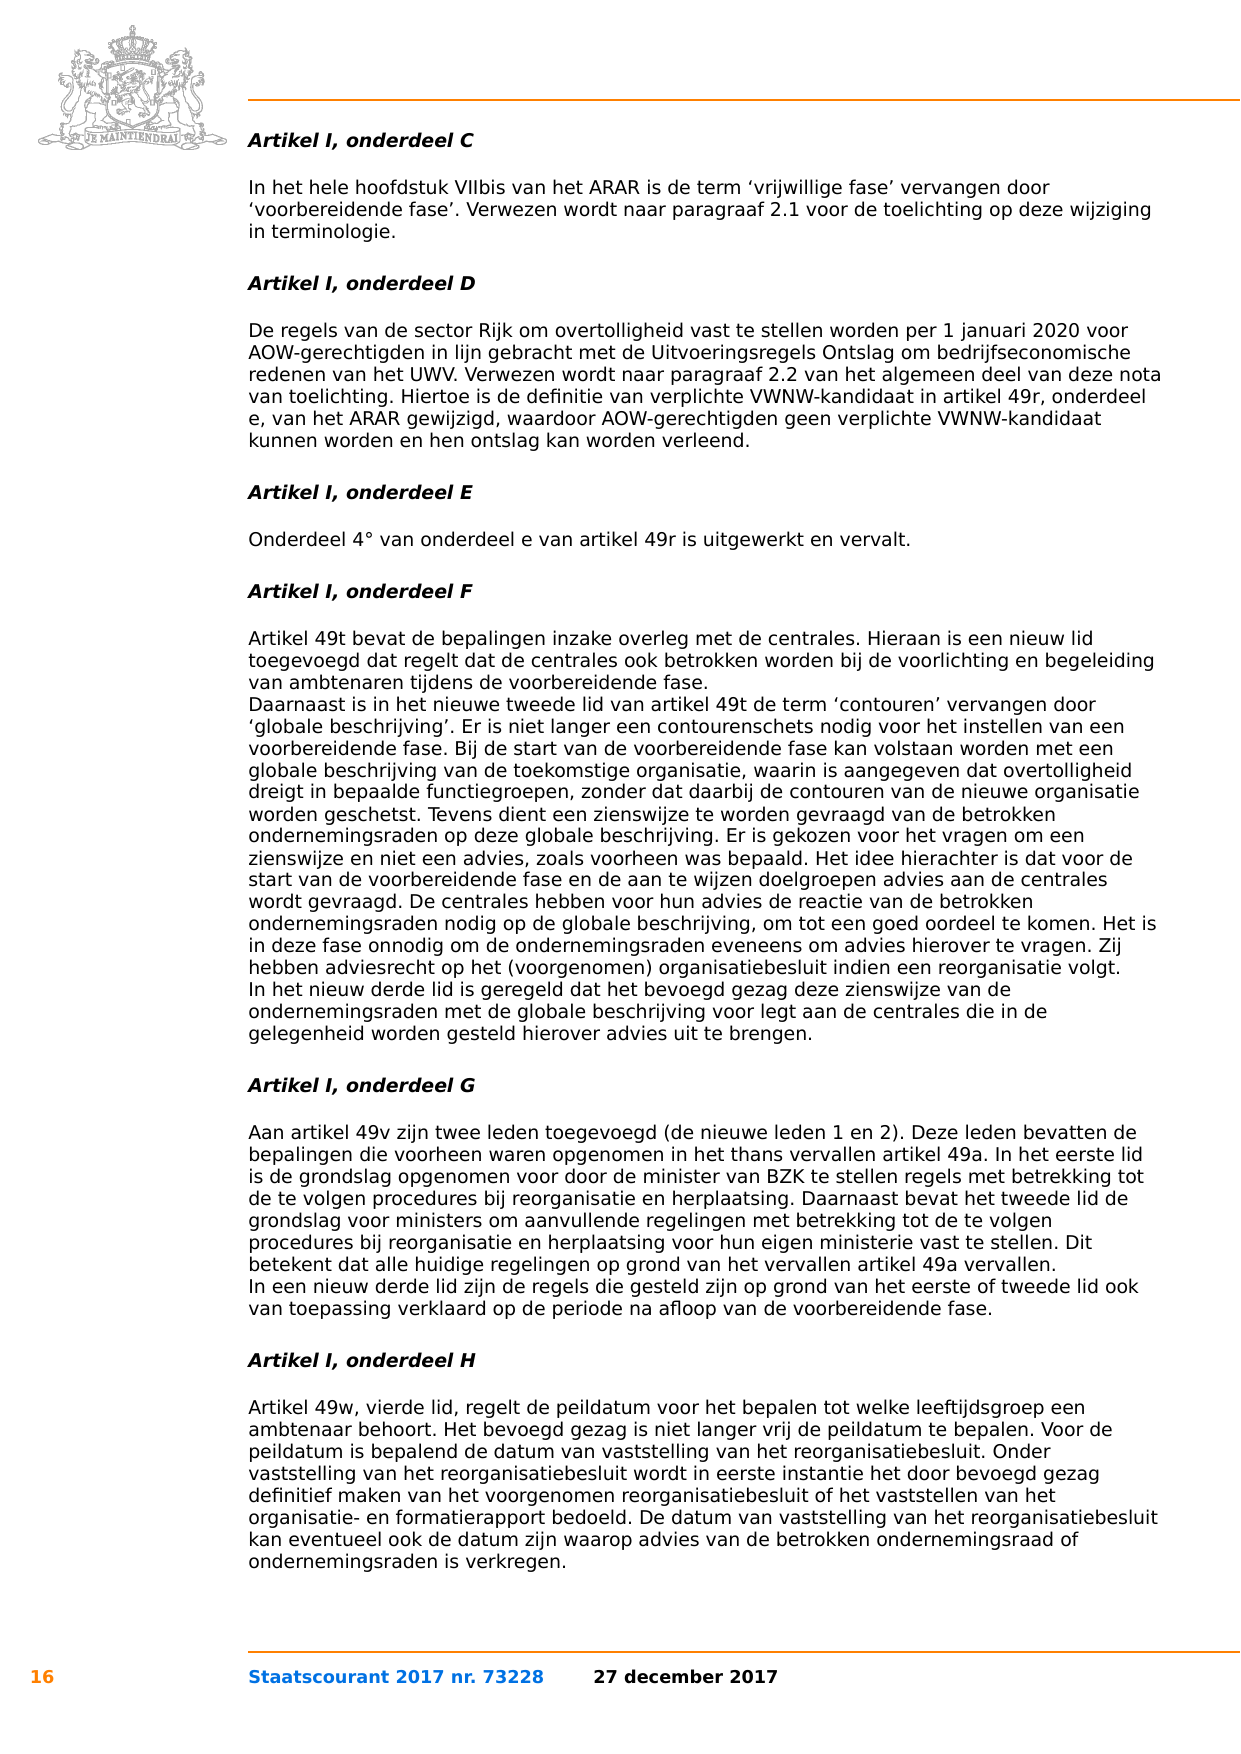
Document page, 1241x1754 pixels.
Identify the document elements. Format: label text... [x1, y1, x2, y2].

text Artikel 49w, vierde lid, regelt de peildatum voor het bepalen tot welke leeftijdsgroep een ambtenaar behoort. Het bevoegd gezag is niet langer vrij de peildatum te bepalen. Voor de peildatum is bepalend de datum van vaststelling van het reorganisatiebesluit. Onder vaststelling van het reorganisatiebesluit wordt in eerste instantie het door bevoegd gezag definitief maken van het voorgenomen reorganisatiebesluit of het vaststellen van het organisatie- en formatierapport bedoeld. De datum van vaststelling van het reorganisatiebesluit kan eventueel ook de datum zijn waarop advies van de betrokken ondernemingsraad of ondernemingsraden is verkregen. [248, 1397, 1163, 1573]
text De regels van de sector Rijk om overtolligheid vast te stellen worden per 1 januari 2020 voor AOW-gerechtigden in lijn gebracht met de Uitvoeringsregels Ontslag om bedrijfseconomische redenen van het UWV. Verwezen wordt naar paragraaf 2.2 van het algemeen deel van deze nota van toelichting. Hiertoe is de definitie van verplichte VWNW-kandidaat in artikel 49r, onderdeel e, van het ARAR gewijzigd, waardoor AOW-gerechtigden geen verplichte VWNW-kandidaat kunnen worden en hen ontslag kan worden verleend. [248, 320, 1163, 452]
text Onderdeel 4° van onderdeel e van artikel 49r is uitgewerkt en vervalt. [248, 529, 1163, 551]
subtitle Artikel I, onderdeel G [248, 1075, 1163, 1097]
picture [38, 25, 227, 150]
text In een nieuw derde lid zijn de regels die gesteld zijn op grond van het eerste of tweede lid ook van toepassing verklaard op de periode na afloop van de voorbereidende fase. [248, 1276, 1163, 1320]
text Aan artikel 49v zijn twee leden toegevoegd (de nieuwe leden 1 en 2). Deze leden bevatten de bepalingen die voorheen waren opgenomen in het thans vervallen artikel 49a. In het eerste lid is de grondslag opgenomen voor door de minister van BZK te stellen regels met betrekking tot de te volgen procedures bij reorganisatie en herplaatsing. Daarnaast bevat het tweede lid de grondslag voor ministers om aanvullende regelingen met betrekking tot de te volgen procedures bij reorganisatie en herplaatsing voor hun eigen ministerie vast te stellen. Dit betekent dat alle huidige regelingen op grond van het vervallen artikel 49a vervallen. [248, 1122, 1163, 1276]
subtitle Artikel I, onderdeel D [248, 273, 1163, 295]
text Daarnaast is in het nieuwe tweede lid van artikel 49t de term ‘contouren’ vervangen door ‘globale beschrijving’. Er is niet langer een contourenschets nodig voor het instellen van een voorbereidende fase. Bij de start van de voorbereidende fase kan volstaan worden met een globale beschrijving van de toekomstige organisatie, waarin is aangegeven dat overtolligheid dreigt in bepaalde functiegroepen, zonder dat daarbij de contouren van de nieuwe organisatie worden geschetst. Tevens dient een zienswijze te worden gevraagd van de betrokken ondernemingsraden op deze globale beschrijving. Er is gekozen voor het vragen om een zienswijze en niet een advies, zoals voorheen was bepaald. Het idee hierachter is dat voor de start van de voorbereidende fase en de aan te wijzen doelgroepen advies aan de centrales wordt gevraagd. De centrales hebben voor hun advies de reactie van de betrokken ondernemingsraden nodig op de globale beschrijving, om tot een goed oordeel te komen. Het is in deze fase onnodig om de ondernemingsraden eveneens om advies hierover te vragen. Zij hebben adviesrecht op het (voorgenomen) organisatiebesluit indien een reorganisatie volgt. [248, 693, 1163, 979]
subtitle Artikel I, onderdeel E [248, 482, 1163, 504]
text In het hele hoofdstuk VIIbis van het ARAR is de term ‘vrijwillige fase’ vervangen door ‘voorbereidende fase’. Verwezen wordt naar paragraaf 2.1 voor de toelichting op deze wijziging in terminologie. [248, 177, 1163, 243]
text Artikel 49t bevat de bepalingen inzake overleg met de centrales. Hieraan is een nieuw lid toegevoegd dat regelt dat de centrales ook betrokken worden bij de voorlichting en begeleiding van ambtenaren tijdens de voorbereidende fase. [248, 628, 1163, 693]
text In het nieuw derde lid is geregeld dat het bevoegd gezag deze zienswijze van de ondernemingsraden met de globale beschrijving voor legt aan de centrales die in de gelegenheid worden gesteld hierover advies uit te brengen. [248, 979, 1163, 1045]
subtitle Artikel I, onderdeel C [248, 130, 1163, 152]
subtitle Artikel I, onderdeel H [248, 1350, 1163, 1372]
subtitle Artikel I, onderdeel F [248, 581, 1163, 603]
